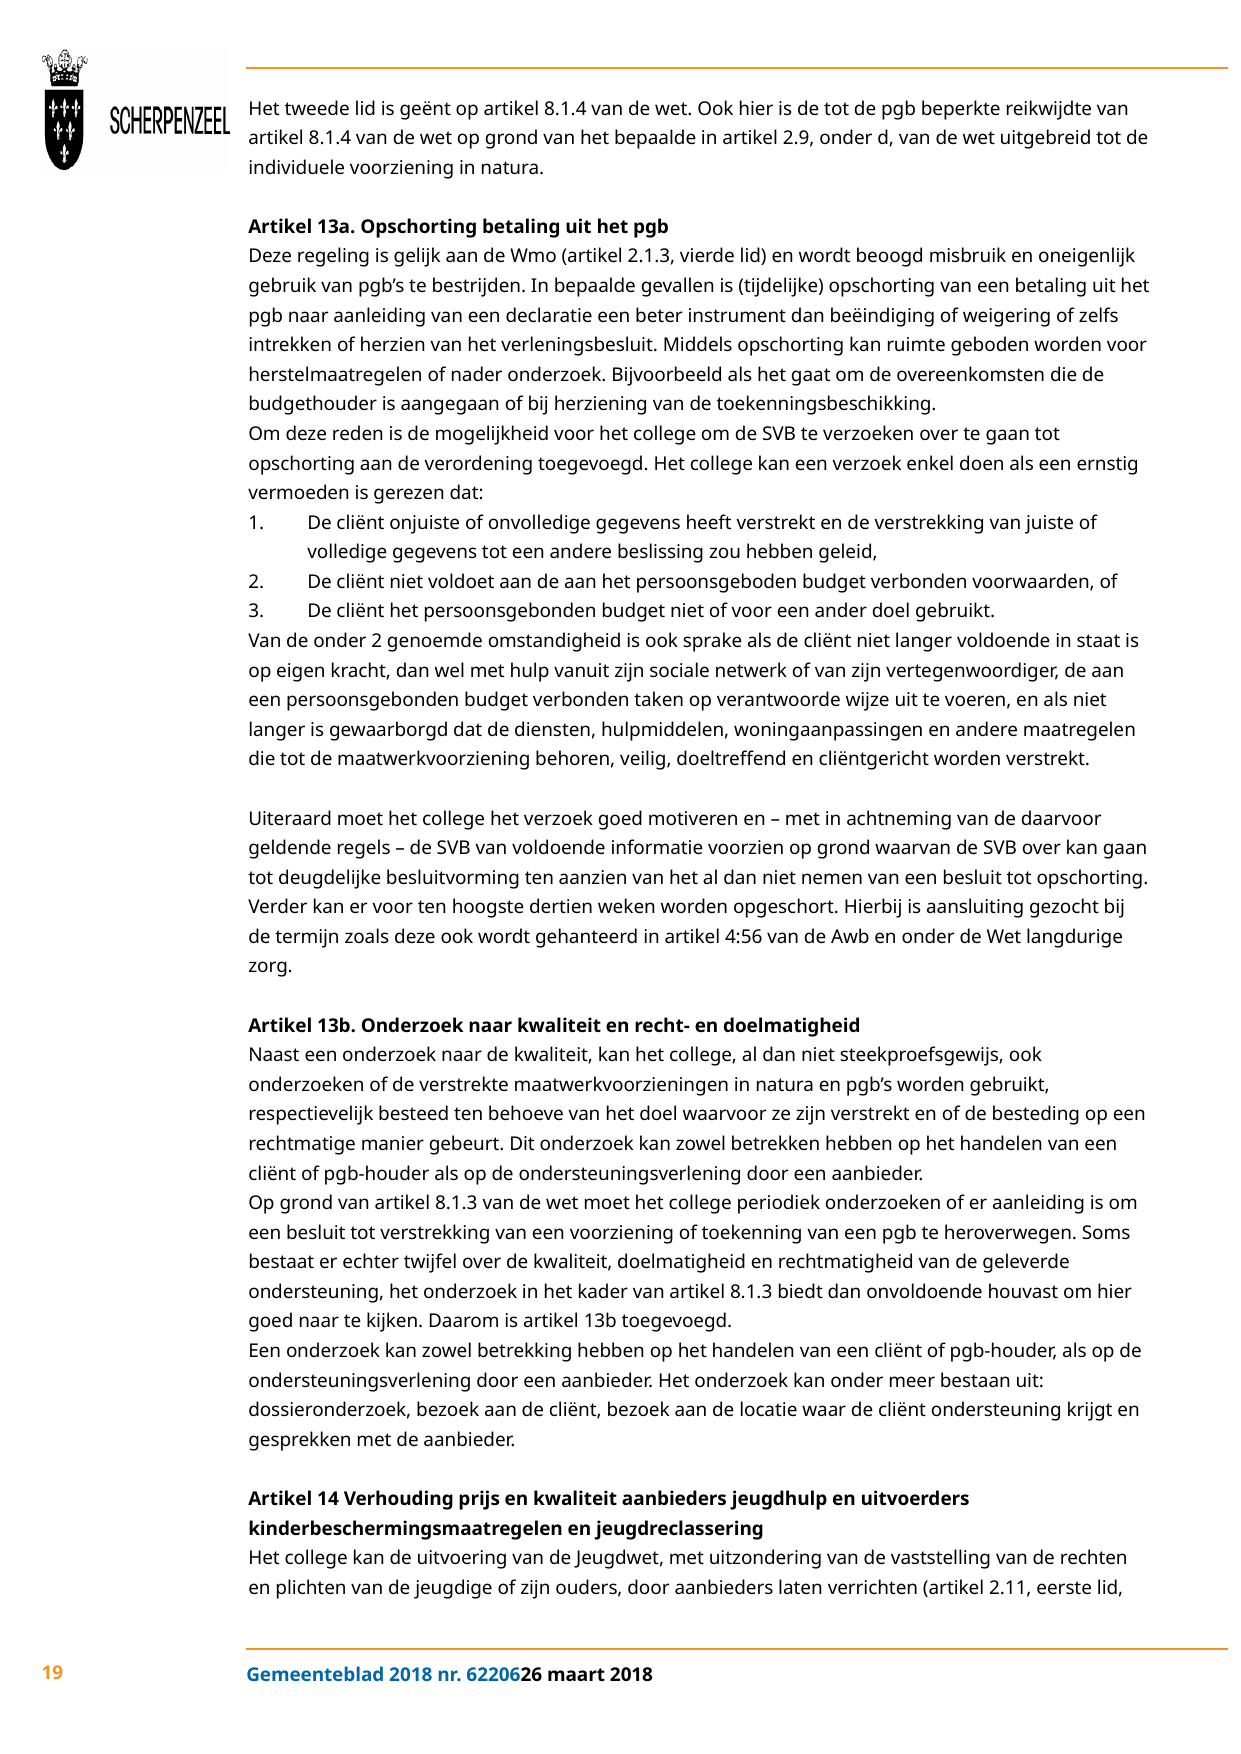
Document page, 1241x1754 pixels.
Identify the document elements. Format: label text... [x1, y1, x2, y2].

text Van de onder 2 genoemde omstandigheid is ook sprake als de cliënt niet langer voldoende in staat is op eigen kracht, dan wel met hulp vanuit zijn sociale netwerk of van zijn vertegenwoordiger, de aan een persoonsgebonden budget verbonden taken op verantwoorde wijze uit te voeren, en als niet langer is gewaarborgd dat de diensten, hulpmiddelen, woningaanpassingen en andere maatregelen die tot de maatwerkvoorziening behoren, veilig, doeltreffend en cliëntgericht worden verstrekt. [248, 627, 1152, 771]
text Om deze reden is de mogelijkheid voor het college om de SVB te verzoeken over te gaan tot opschorting aan de verordening toegevoegd. Het college kan een verzoek enkel doen als een ernstig vermoeden is gerezen dat: [248, 420, 1152, 505]
text Artikel 14 Verhouding prijs en kwaliteit aanbieders jeugdhulp en uitvoerders kinderbeschermingsmaatregelen en jeugdreclassering [248, 1485, 1152, 1541]
list De cliënt onjuiste of onvolledige gegevens heeft verstrekt en de verstrekking van juiste of volledige gegevens tot een andere beslissing zou hebben geleid, [248, 509, 1152, 564]
list De cliënt niet voldoet aan de aan het persoonsgeboden budget verbonden voorwaarden, of [248, 568, 1152, 594]
text Deze regeling is gelijk aan de Wmo (artikel 2.1.3, vierde lid) en wordt beoogd misbruik en oneigenlijk gebruik van pgb’s te bestrijden. In bepaalde gevallen is (tijdelijke) opschorting van een betaling uit het pgb naar aanleiding van een declaratie een beter instrument dan beëindiging of weigering of zelfs intrekken of herzien van het verleningsbesluit. Middels opschorting kan ruimte geboden worden voor herstelmaatregelen of nader onderzoek. Bijvoorbeeld als het gaat om de overeenkomsten die de budgethouder is aangegaan of bij herziening van de toekenningsbeschikking. [248, 243, 1152, 416]
text Een onderzoek kan zowel betrekking hebben op het handelen van een cliënt of pgb-houder, als op de ondersteuningsverlening door een aanbieder. Het onderzoek kan onder meer bestaan uit: dossieronderzoek, bezoek aan de cliënt, bezoek aan de locatie waar de cliënt ondersteuning krijgt en gesprekken met de aanbieder. [248, 1337, 1152, 1452]
text Artikel 13a. Opschorting betaling uit het pgb [248, 213, 1152, 239]
text Naast een onderzoek naar de kwaliteit, kan het college, al dan niet steekproefsgewijs, ook onderzoeken of de verstrekte maatwerkvoorzieningen in natura en pgb’s worden gebruikt, respectievelijk besteed ten behoeve van het doel waarvoor ze zijn verstrekt en of de besteding op een rechtmatige manier gebeurt. Dit onderzoek kan zowel betrekken hebben op het handelen van een cliënt of pgb-houder als op de ondersteuningsverlening door een aanbieder. [248, 1041, 1152, 1186]
text Het tweede lid is geënt op artikel 8.1.4 van de wet. Ook hier is de tot de pgb beperkte reikwijdte van artikel 8.1.4 van de wet op grond van het bepaalde in artikel 2.9, onder d, van de wet uitgebreid tot de individuele voorziening in natura. [248, 95, 1152, 180]
text Het college kan de uitvoering van de Jeugdwet, met uitzondering van de vaststelling van de rechten en plichten van de jeugdige of zijn ouders, door aanbieders laten verrichten (artikel 2.11, eerste lid, [248, 1544, 1152, 1600]
text Op grond van artikel 8.1.3 van de wet moet het college periodiek onderzoeken of er aanleiding is om een besluit tot verstrekking van een voorziening of toekenning van een pgb te heroverwegen. Soms bestaat er echter twijfel over de kwaliteit, doelmatigheid en rechtmatigheid van de geleverde ondersteuning, het onderzoek in het kader van artikel 8.1.3 biedt dan onvoldoende houvast om hier goed naar te kijken. Daarom is artikel 13b toegevoegd. [248, 1189, 1152, 1333]
text Uiteraard moet het college het verzoek goed motiveren en – met in achtneming van de daarvoor geldende regels – de SVB van voldoende informatie voorzien op grond waarvan de SVB over kan gaan tot deugdelijke besluitvorming ten aanzien van het al dan niet nemen van een besluit tot opschorting. Verder kan er voor ten hoogste dertien weken worden opgeschort. Hierbij is aansluiting gezocht bij de termijn zoals deze ook wordt gehanteerd in artikel 4:56 van de Awb en onder de Wet langdurige zorg. [248, 805, 1152, 978]
text Artikel 13b. Onderzoek naar kwaliteit en recht- en doelmatigheid [248, 1012, 1152, 1038]
picture [41, 47, 231, 172]
list De cliënt het persoonsgebonden budget niet of voor een ander doel gebruikt. [248, 598, 1152, 623]
